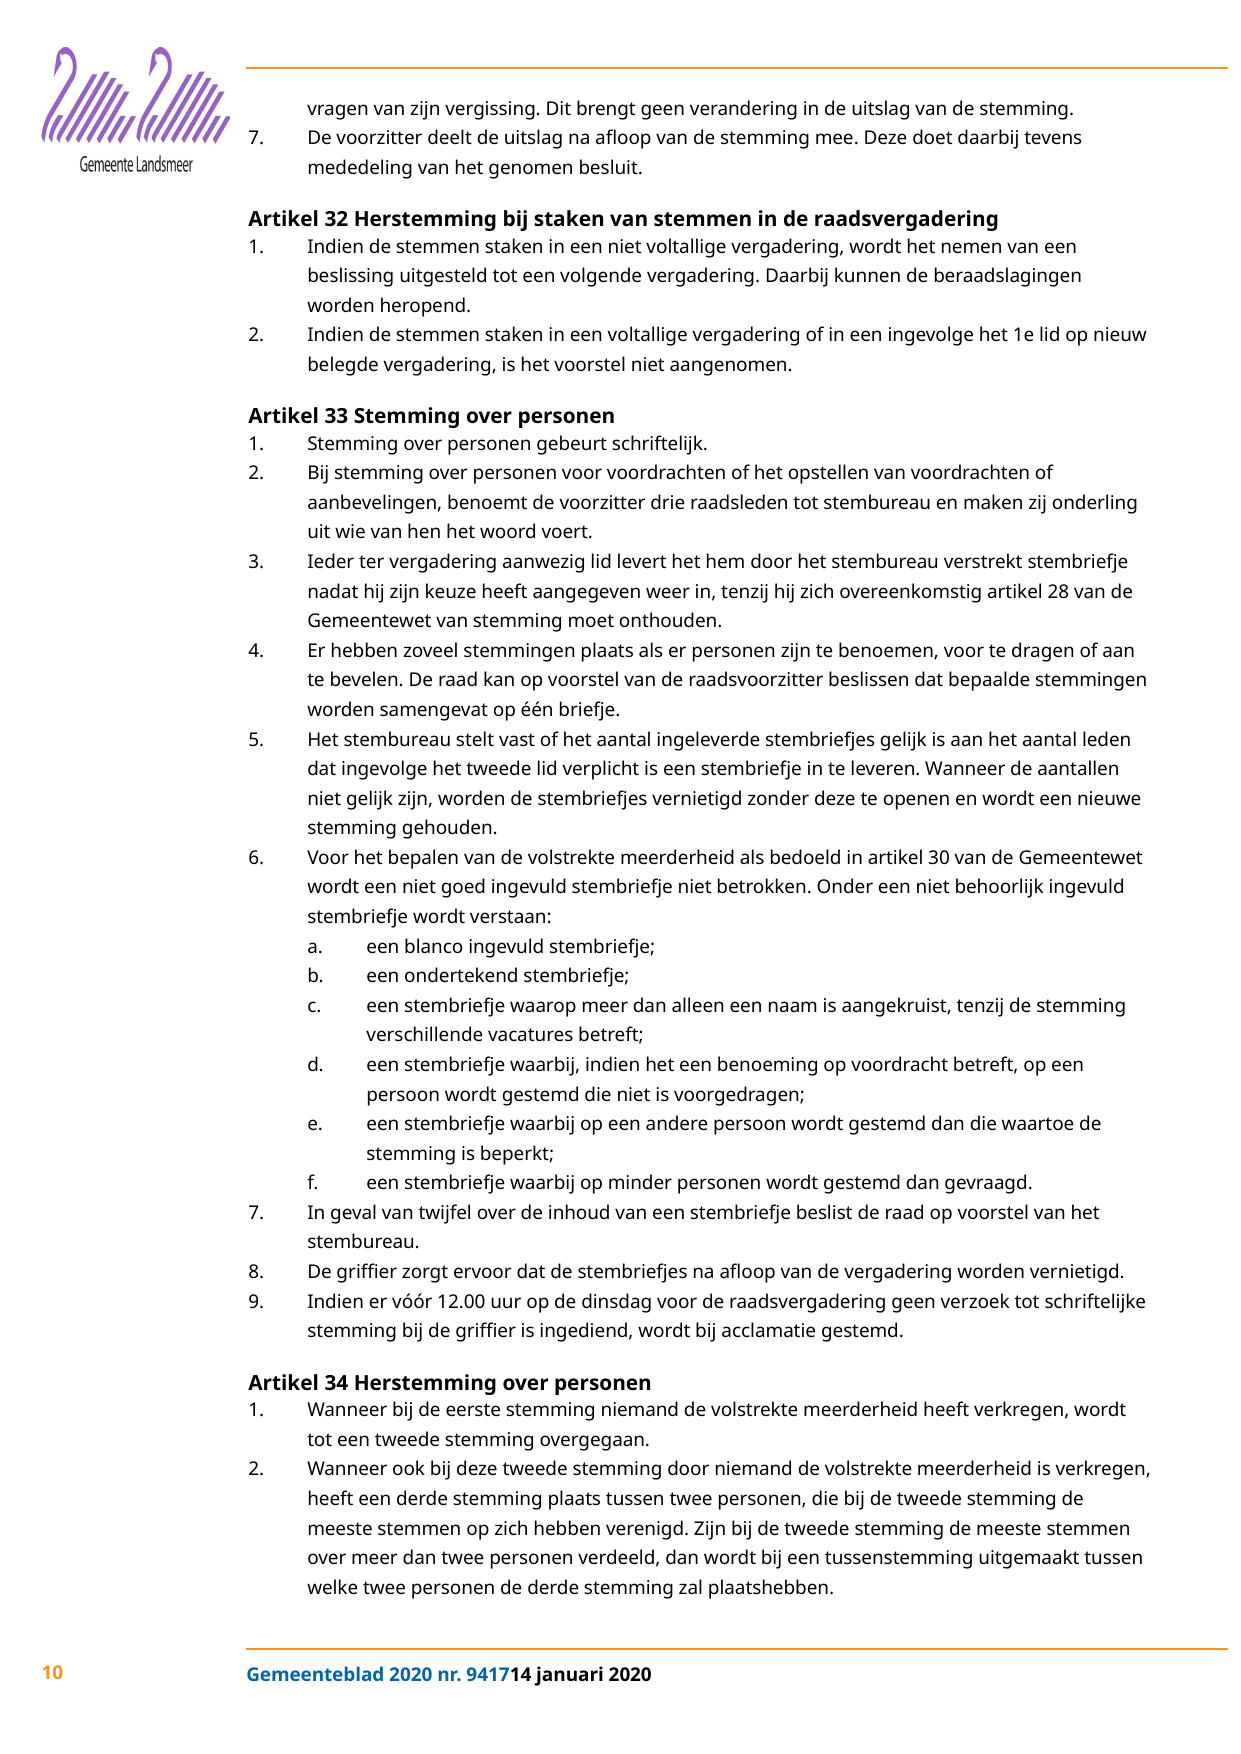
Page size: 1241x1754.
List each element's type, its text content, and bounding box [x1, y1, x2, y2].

list vragen van zijn vergissing. Dit brengt geen verandering in de uitslag van de stemming. [248, 95, 1152, 121]
list Stemming over personen gebeurt schriftelijk. [248, 430, 1152, 456]
text Artikel 34 Herstemming over personen [248, 1368, 1152, 1396]
list Indien de stemmen staken in een niet voltallige vergadering, wordt het nemen van een beslissing uitgesteld tot een volgende vergadering. Daarbij kunnen de beraadslagingen worden heropend. [248, 233, 1152, 318]
list De voorzitter deelt de uitslag na afloop van de stemming mee. Deze doet daarbij tevens mededeling van het genomen besluit. [248, 124, 1152, 180]
list Het stembureau stelt vast of het aantal ingeleverde stembriefjes gelijk is aan het aantal leden dat ingevolge het tweede lid verplicht is een stembriefje in te leveren. Wanneer de aantallen niet gelijk zijn, worden de stembriefjes vernietigd zonder deze te openen en wordt een nieuwe stemming gehouden. [248, 726, 1152, 840]
list Wanneer ook bij deze tweede stemming door niemand de volstrekte meerderheid is verkregen, heeft een derde stemming plaats tussen twee personen, die bij de tweede stemming de meeste stemmen op zich hebben verenigd. Zijn bij de tweede stemming de meeste stemmen over meer dan twee personen verdeeld, dan wordt bij een tussenstemming uitgemaakt tussen welke twee personen de derde stemming zal plaatshebben. [248, 1456, 1152, 1599]
list een stembriefje waarbij op minder personen wordt gestemd dan gevraagd. [307, 1169, 1152, 1195]
list een blanco ingevuld stembriefje; [307, 933, 1152, 959]
list een stembriefje waarbij, indien het een benoeming op voordracht betreft, op een persoon wordt gestemd die niet is voorgedragen; [307, 1051, 1152, 1107]
list De griffier zorgt ervoor dat de stembriefjes na afloop van de vergadering worden vernietigd. [248, 1258, 1152, 1284]
text Artikel 33 Stemming over personen [248, 402, 1152, 430]
list Ieder ter vergadering aanwezig lid levert het hem door het stembureau verstrekt stembriefje nadat hij zijn keuze heeft aangegeven weer in, tenzij hij zich overeenkomstig artikel 28 van de Gemeentewet van stemming moet onthouden. [248, 548, 1152, 633]
list Indien er vóór 12.00 uur op de dinsdag voor de raadsvergadering geen verzoek tot schriftelijke stemming bij de griffier is ingediend, wordt bij acclamatie gestemd. [248, 1288, 1152, 1343]
list In geval van twijfel over de inhoud van een stembriefje beslist de raad op voorstel van het stembureau. [248, 1199, 1152, 1254]
list een ondertekend stembriefje; [307, 962, 1152, 988]
list een stembriefje waarbij op een andere persoon wordt gestemd dan die waartoe de stemming is beperkt; [307, 1110, 1152, 1166]
list Er hebben zoveel stemmingen plaats als er personen zijn te benoemen, voor te dragen of aan te bevelen. De raad kan op voorstel van de raadsvoorzitter beslissen dat bepaalde stemmingen worden samengevat op één briefje. [248, 637, 1152, 722]
list Wanneer bij de eerste stemming niemand de volstrekte meerderheid heeft verkregen, wordt tot een tweede stemming overgegaan. [248, 1396, 1152, 1452]
text Artikel 32 Herstemming bij staken van stemmen in de raadsvergadering [248, 204, 1152, 233]
list een stembriefje waarop meer dan alleen een naam is aangekruist, tenzij de stemming verschillende vacatures betreft; [307, 992, 1152, 1047]
list Indien de stemmen staken in een voltallige vergadering of in een ingevolge het 1e lid op nieuw belegde vergadering, is het voorstel niet aangenomen. [248, 322, 1152, 377]
picture [41, 47, 231, 172]
list Bij stemming over personen voor voordrachten of het opstellen van voordrachten of aanbevelingen, benoemt de voorzitter drie raadsleden tot stembureau en maken zij onderling uit wie van hen het woord voert. [248, 459, 1152, 544]
list Voor het bepalen van de volstrekte meerderheid als bedoeld in artikel 30 van de Gemeentewet wordt een niet goed ingevuld stembriefje niet betrokken. Onder een niet behoorlijk ingevuld stembriefje wordt verstaan: [248, 844, 1152, 929]
